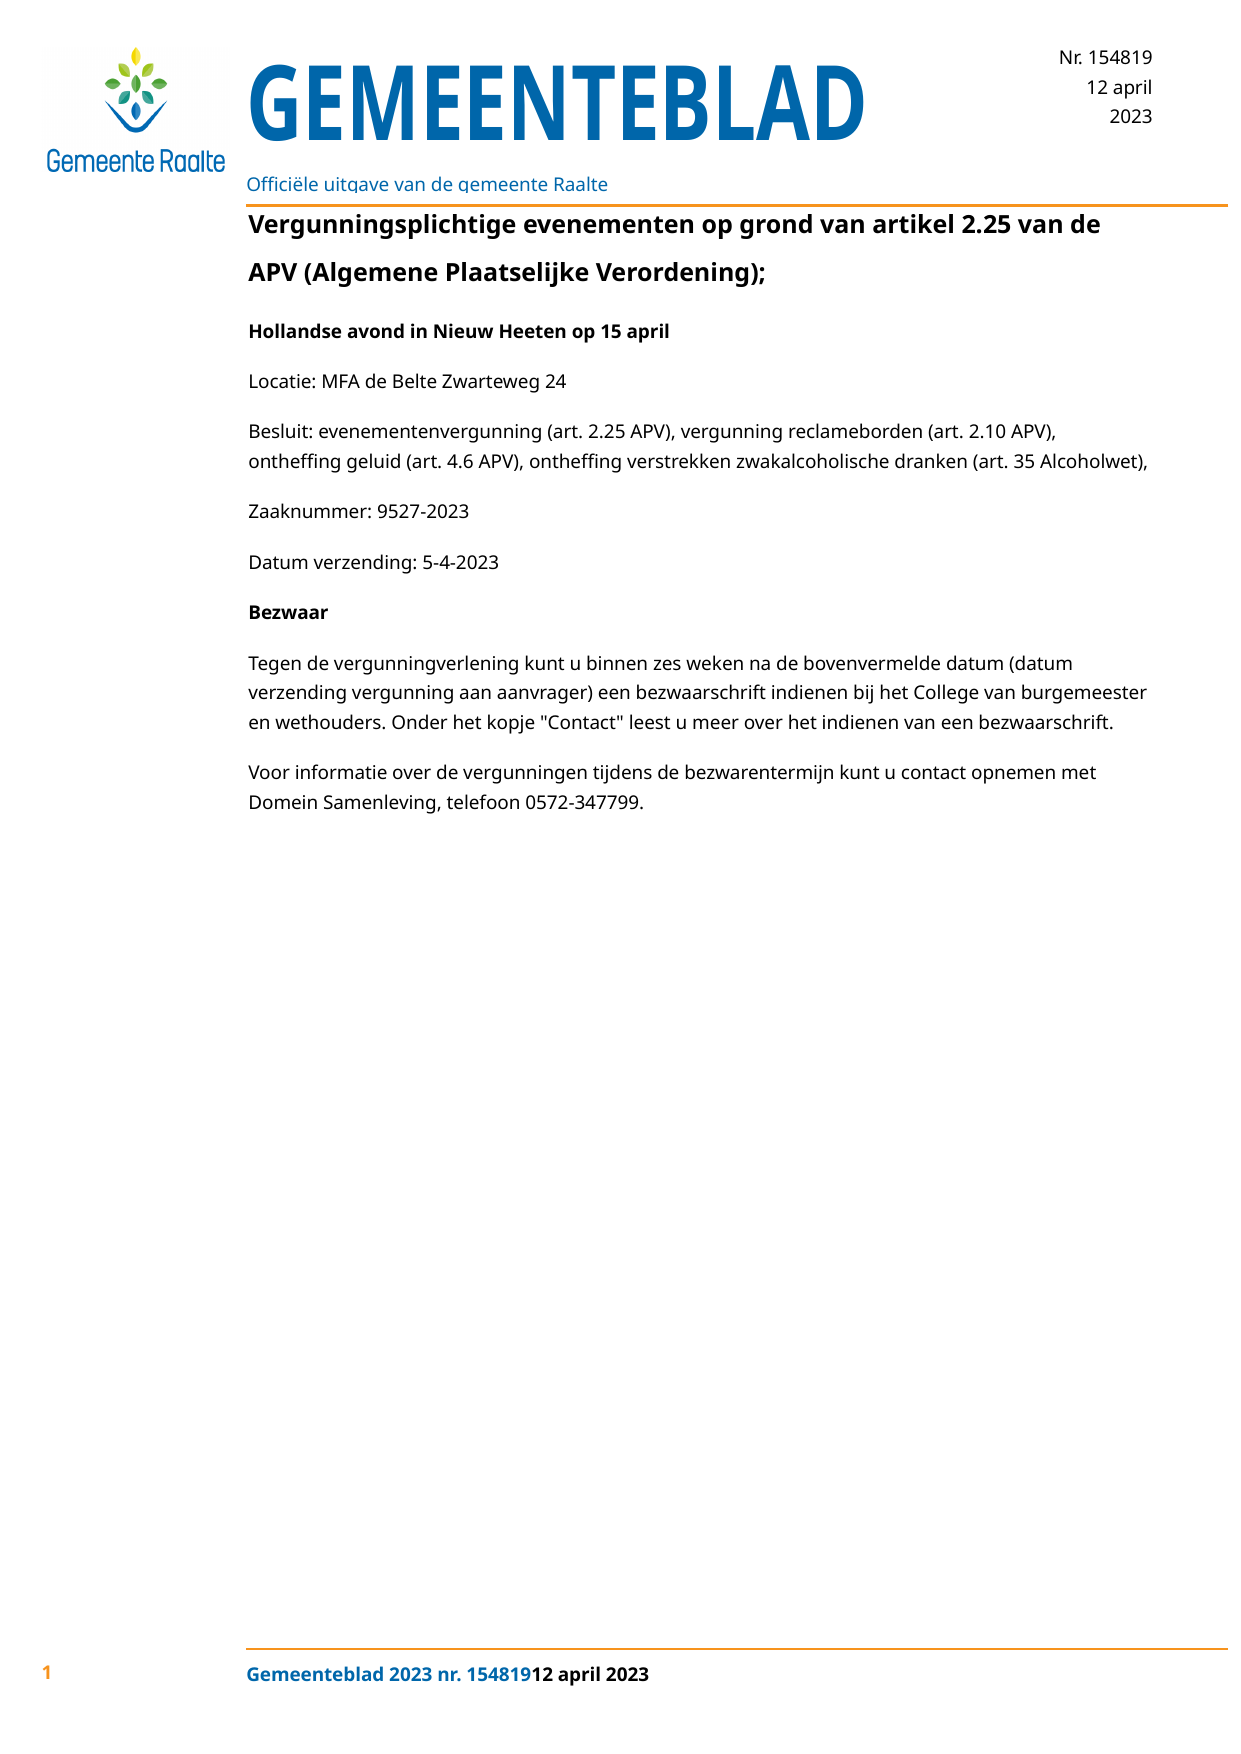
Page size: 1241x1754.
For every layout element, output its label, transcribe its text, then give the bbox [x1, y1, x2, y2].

text Datum verzending: 5-4-2023 [248, 549, 1152, 575]
text Besluit: evenementenvergunning (art. 2.25 APV), vergunning reclameborden (art. 2.10 APV), ontheffing geluid (art. 4.6 APV), ontheffing verstrekken zwakalcoholische dranken (art. 35 Alcoholwet), [248, 419, 1152, 474]
text Locatie: MFA de Belte Zwarteweg 24 [248, 368, 1152, 394]
picture [41, 47, 231, 172]
text Zaaknummer: 9527-2023 [248, 499, 1152, 524]
text Hollandse avond in Nieuw Heeten op 15 april [248, 318, 1152, 344]
text Bezwaar [248, 599, 1152, 625]
text Vergunningsplichtige evenementen op grond van artikel 2.25 van de APV (Algemene Plaatselijke Verordening); [248, 207, 1152, 288]
text Voor informatie over de vergunningen tijdens de bezwarentermijn kunt u contact opnemen met Domein Samenleving, telefoon 0572-347799. [248, 759, 1152, 815]
text Tegen de vergunningverlening kunt u binnen zes weken na de bovenvermelde datum (datum verzending vergunning aan aanvrager) een bezwaarschrift indienen bij het College van burgemeester en wethouders. Onder het kopje "Contact" leest u meer over het indienen van een bezwaarschrift. [248, 650, 1152, 735]
